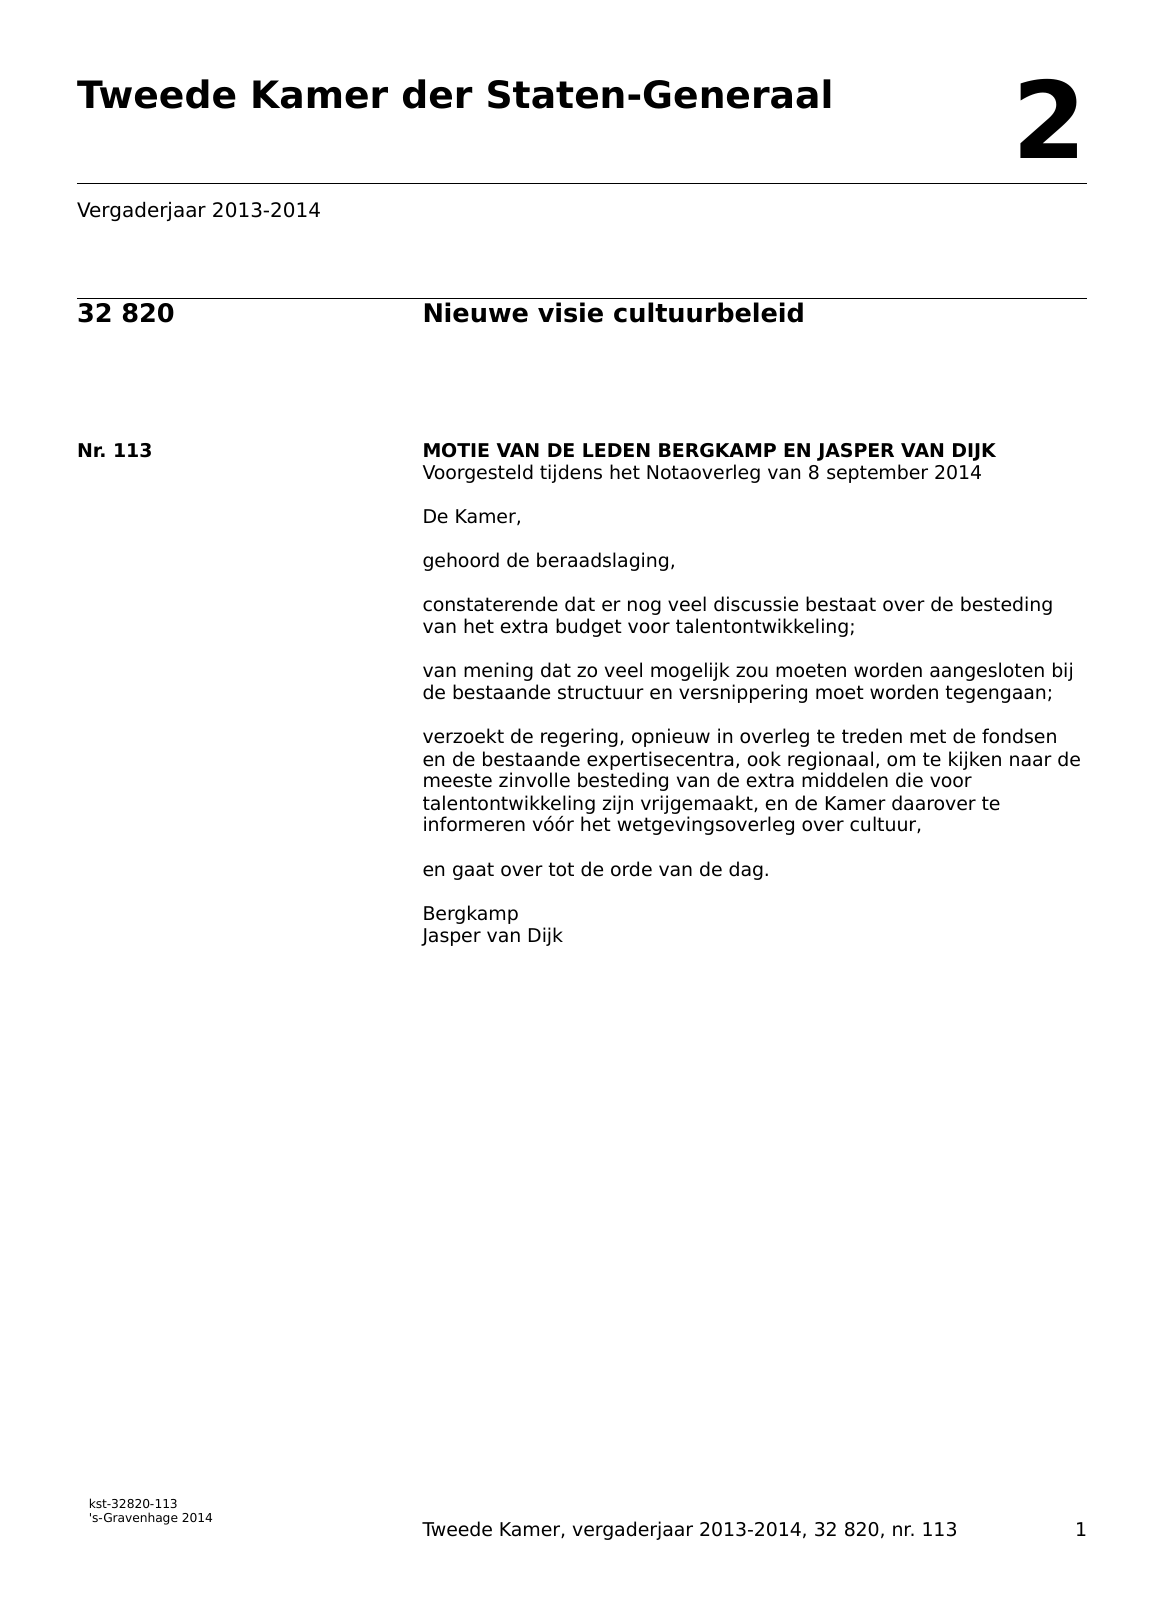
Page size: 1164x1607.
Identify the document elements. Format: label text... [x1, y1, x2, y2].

text verzoekt de regering, opnieuw in overleg te treden met de fondsen en de bestaande expertisecentra, ook regionaal, om te kijken naar de meeste zinvolle besteding van de extra middelen die voor talentontwikkeling zijn vrijgemaakt, en de Kamer daarover te informeren vóór het wetgevingsoverleg over cultuur, [422, 726, 1087, 836]
text en gaat over tot de orde van de dag. [422, 858, 1087, 881]
subtitle 32 820 Nieuwe visie cultuurbeleid [77, 299, 1087, 329]
text Voorgesteld tijdens het Notaoverleg van 8 september 2014 [422, 462, 1087, 484]
text Bergkamp [422, 903, 1087, 925]
table_header Tweede Kamer der Staten-Generaal [77, 59, 886, 183]
text van mening dat zo veel mogelijk zou moeten worden aangesloten bij de bestaande structuur en versnippering moet worden tegengaan; [422, 660, 1087, 704]
table_header 2 [886, 59, 1087, 183]
text kst-32820-113 [88, 1497, 323, 1511]
subtitle Nr. 113 MOTIE VAN DE LEDEN BERGKAMP EN JASPER VAN DIJK [77, 440, 1087, 462]
text Jasper van Dijk [422, 925, 1087, 947]
text 's-Gravenhage 2014 [88, 1511, 323, 1525]
text constaterende dat er nog veel discussie bestaat over de besteding van het extra budget voor talentontwikkeling; [422, 594, 1087, 638]
text De Kamer, [422, 506, 1087, 528]
text gehoord de beraadslaging, [422, 550, 1087, 572]
table_cell Vergaderjaar 2013-2014 [77, 184, 1087, 298]
